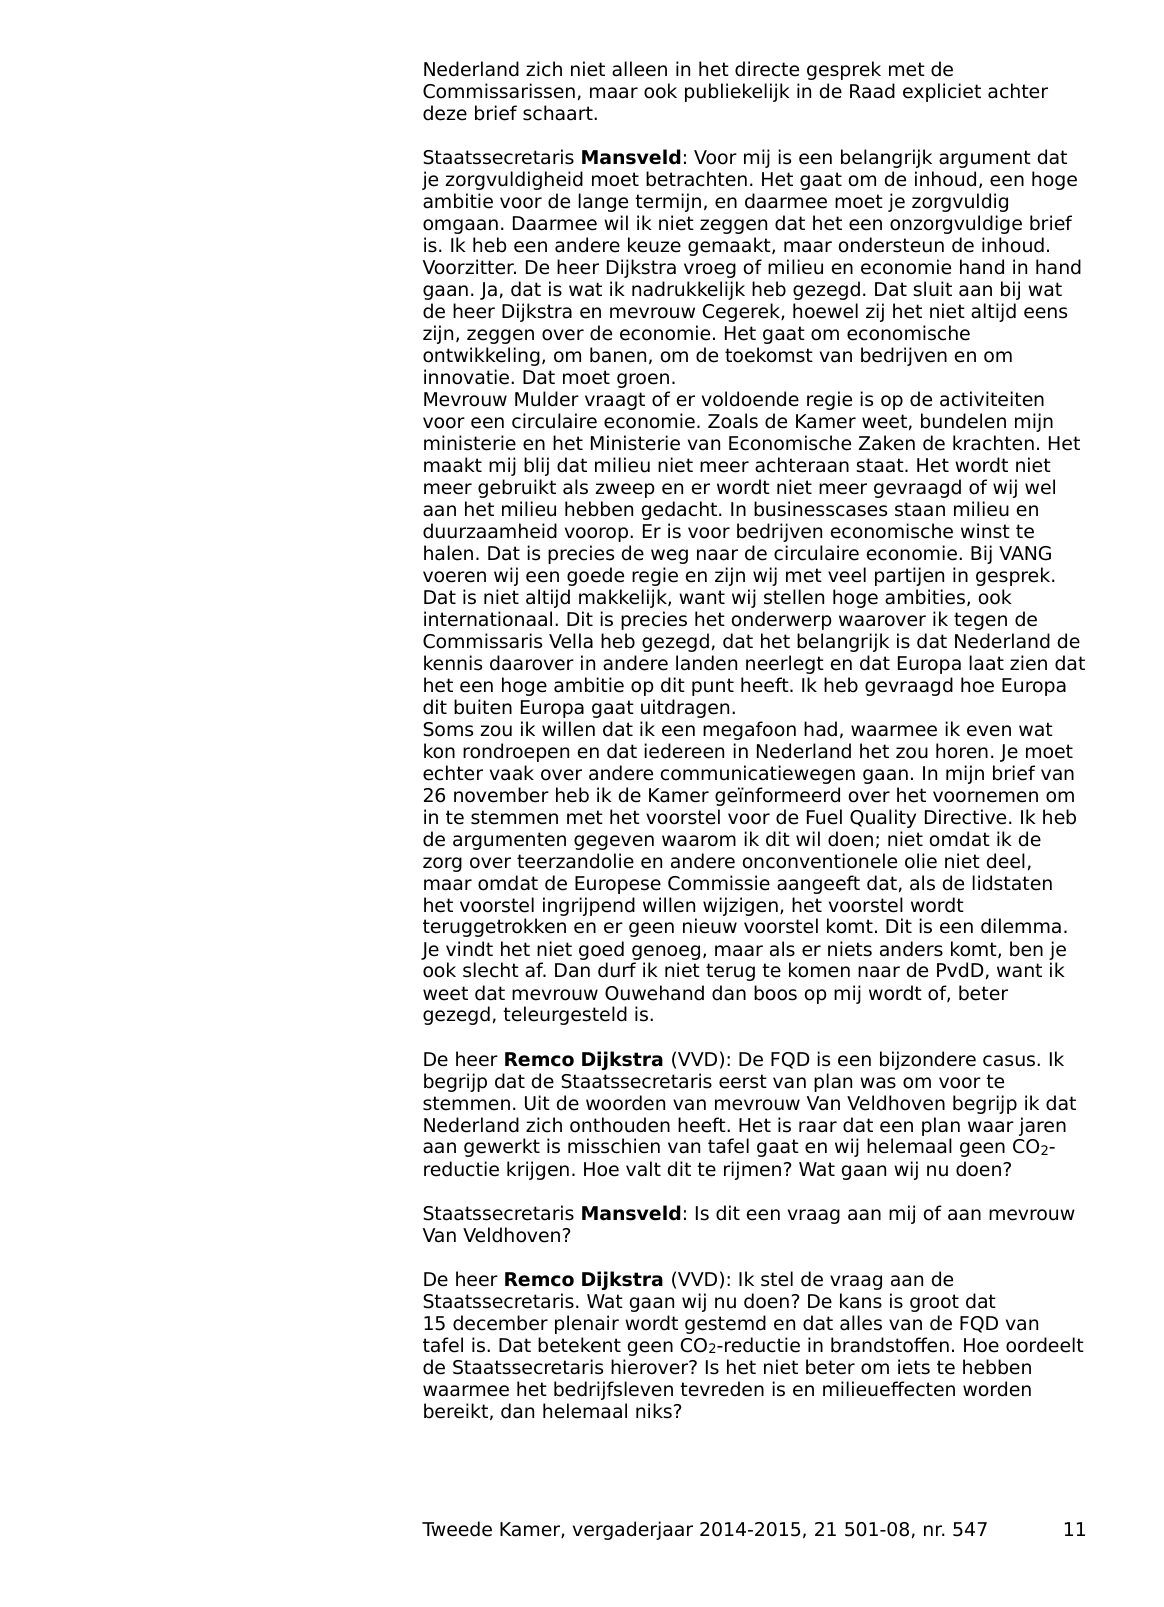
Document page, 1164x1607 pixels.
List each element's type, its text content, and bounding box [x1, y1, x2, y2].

text De heer Remco Dijkstra (VVD): Ik stel de vraag aan de Staatssecretaris. Wat gaan wij nu doen? De kans is groot dat 15 december plenair wordt gestemd en dat alles van de FQD van tafel is. Dat betekent geen CO2-reductie in brandstoffen. Hoe oordeelt de Staatssecretaris hierover? Is het niet beter om iets te hebben waarmee het bedrijfsleven tevreden is en milieueffecten worden bereikt, dan helemaal niks? [422, 1269, 1087, 1423]
text Staatssecretaris Mansveld: Is dit een vraag aan mij of aan mevrouw Van Veldhoven? [422, 1203, 1087, 1247]
text De heer Remco Dijkstra (VVD): De FQD is een bijzondere casus. Ik begrijp dat de Staatssecretaris eerst van plan was om voor te stemmen. Uit de woorden van mevrouw Van Veldhoven begrijp ik dat Nederland zich onthouden heeft. Het is raar dat een plan waar jaren aan gewerkt is misschien van tafel gaat en wij helemaal geen CO2-reductie krijgen. Hoe valt dit te rijmen? Wat gaan wij nu doen? [422, 1048, 1087, 1180]
text Staatssecretaris Mansveld: Voor mij is een belangrijk argument dat je zorgvuldigheid moet betrachten. Het gaat om de inhoud, een hoge ambitie voor de lange termijn, en daarmee moet je zorgvuldig omgaan. Daarmee wil ik niet zeggen dat het een onzorgvuldige brief is. Ik heb een andere keuze gemaakt, maar ondersteun de inhoud. [422, 147, 1087, 257]
text Voorzitter. De heer Dijkstra vroeg of milieu en economie hand in hand gaan. Ja, dat is wat ik nadrukkelijk heb gezegd. Dat sluit aan bij wat de heer Dijkstra en mevrouw Cegerek, hoewel zij het niet altijd eens zijn, zeggen over de economie. Het gaat om economische ontwikkeling, om banen, om de toekomst van bedrijven en om innovatie. Dat moet groen. [422, 257, 1087, 389]
text Mevrouw Mulder vraagt of er voldoende regie is op de activiteiten voor een circulaire economie. Zoals de Kamer weet, bundelen mijn ministerie en het Ministerie van Economische Zaken de krachten. Het maakt mij blij dat milieu niet meer achteraan staat. Het wordt niet meer gebruikt als zweep en er wordt niet meer gevraagd of wij wel aan het milieu hebben gedacht. In businesscases staan milieu en duurzaamheid voorop. Er is voor bedrijven economische winst te halen. Dat is precies de weg naar de circulaire economie. Bij VANG voeren wij een goede regie en zijn wij met veel partijen in gesprek. Dat is niet altijd makkelijk, want wij stellen hoge ambities, ook internationaal. Dit is precies het onderwerp waarover ik tegen de Commissaris Vella heb gezegd, dat het belangrijk is dat Nederland de kennis daarover in andere landen neerlegt en dat Europa laat zien dat het een hoge ambitie op dit punt heeft. Ik heb gevraagd hoe Europa dit buiten Europa gaat uitdragen. [422, 389, 1087, 719]
text Nederland zich niet alleen in het directe gesprek met de Commissarissen, maar ook publiekelijk in de Raad expliciet achter deze brief schaart. [422, 59, 1087, 125]
text Soms zou ik willen dat ik een megafoon had, waarmee ik even wat kon rondroepen en dat iedereen in Nederland het zou horen. Je moet echter vaak over andere communicatiewegen gaan. In mijn brief van 26 november heb ik de Kamer geïnformeerd over het voornemen om in te stemmen met het voorstel voor de Fuel Quality Directive. Ik heb de argumenten gegeven waarom ik dit wil doen; niet omdat ik de zorg over teerzandolie en andere onconventionele olie niet deel, maar omdat de Europese Commissie aangeeft dat, als de lidstaten het voorstel ingrijpend willen wijzigen, het voorstel wordt teruggetrokken en er geen nieuw voorstel komt. Dit is een dilemma. Je vindt het niet goed genoeg, maar als er niets anders komt, ben je ook slecht af. Dan durf ik niet terug te komen naar de PvdD, want ik weet dat mevrouw Ouwehand dan boos op mij wordt of, beter gezegd, teleurgesteld is. [422, 719, 1087, 1026]
